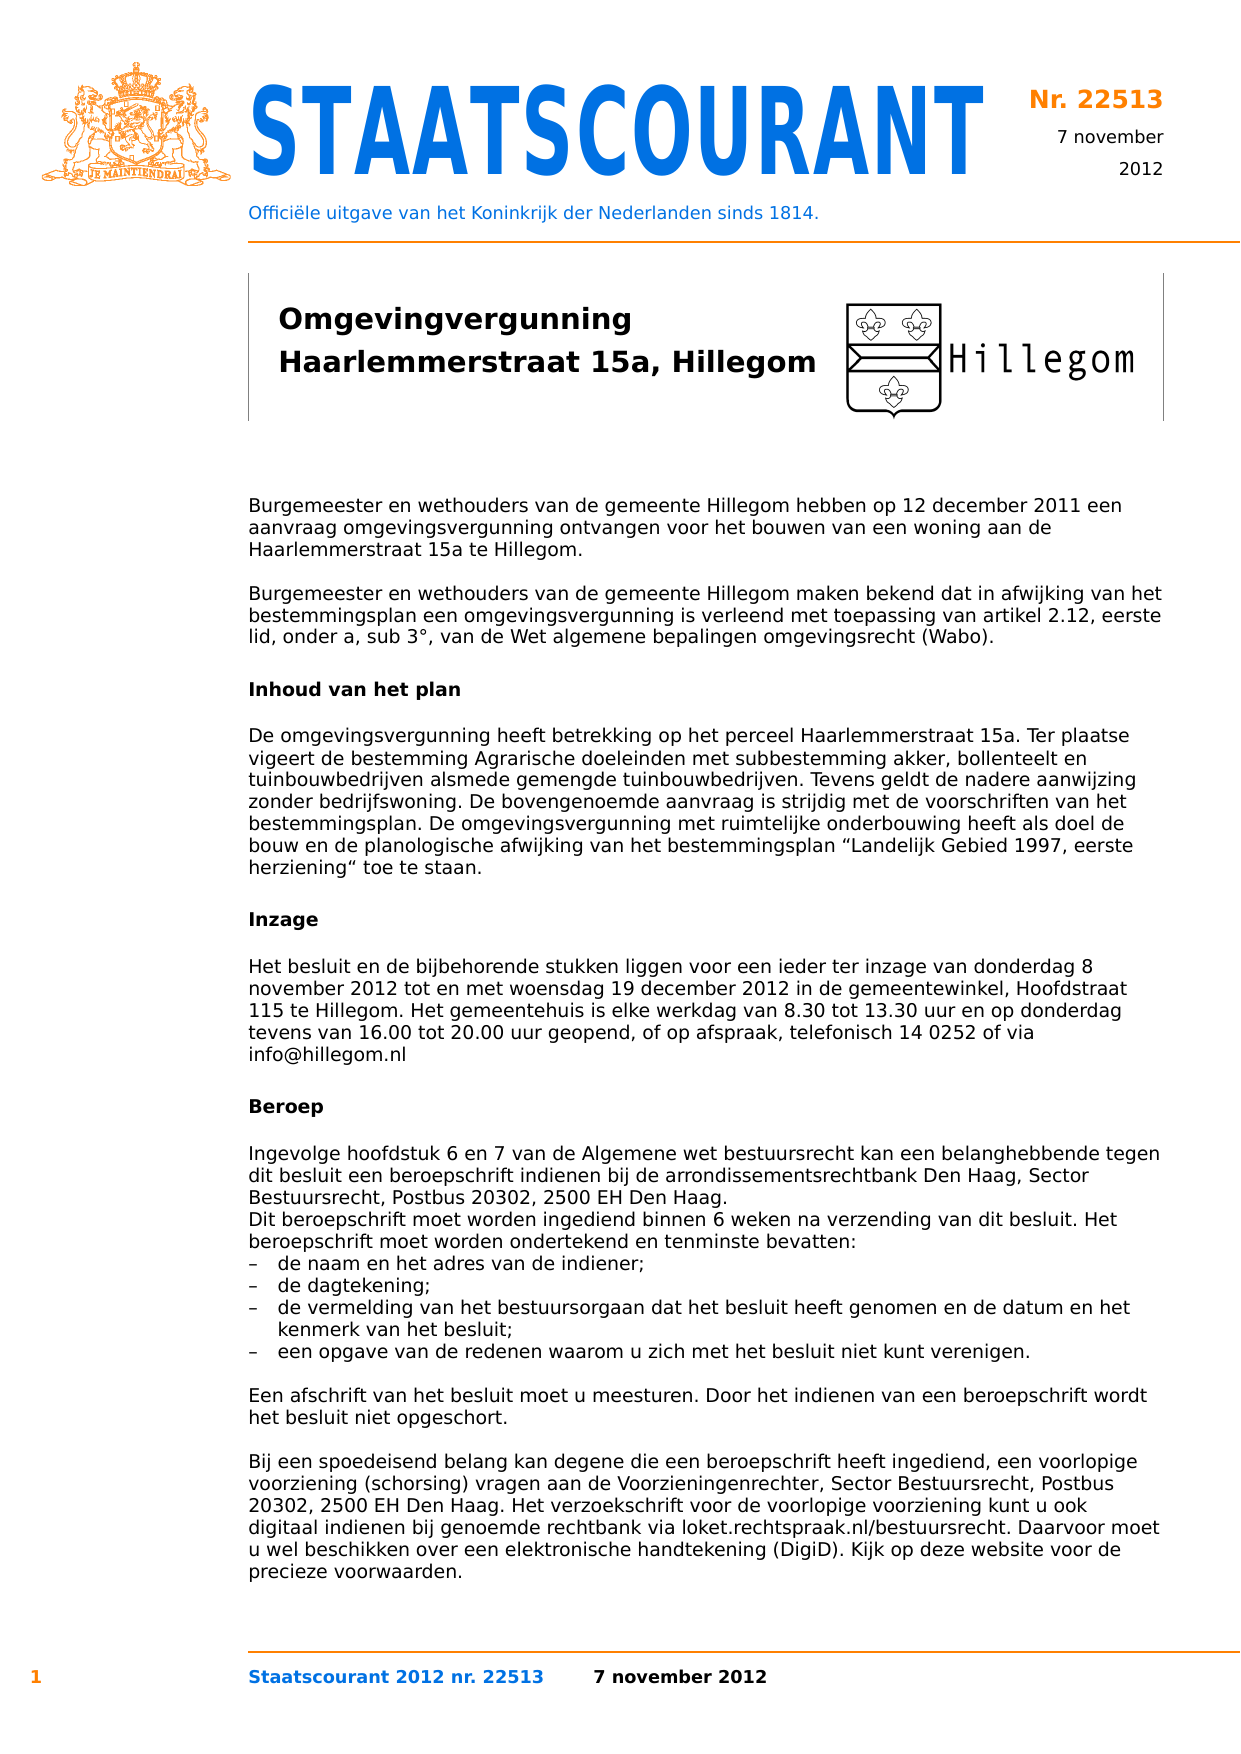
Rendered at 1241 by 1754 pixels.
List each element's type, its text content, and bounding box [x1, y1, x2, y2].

table_cell 2012 [998, 153, 1240, 203]
table_header [25, 62, 248, 241]
text Een afschrift van het besluit moet u meesturen. Door het indienen van een beroepschrift wordt het besluit niet opgeschort. [248, 1385, 1163, 1429]
table_header STAATSCOURANT [248, 62, 998, 203]
subtitle Inzage [248, 909, 1163, 931]
text Dit beroepschrift moet worden ingediend binnen 6 weken na verzending van dit besluit. Het beroepschrift moet worden ondertekend en tenminste bevatten: [248, 1209, 1163, 1253]
subtitle Beroep [248, 1096, 1163, 1118]
table_header Nr. 22513 [998, 62, 1240, 121]
text – de vermelding van het bestuursorgaan dat het besluit heeft genomen en de datum en het kenmerk van het besluit; [248, 1297, 1163, 1341]
text Het besluit en de bijbehorende stukken liggen voor een ieder ter inzage van donderdag 8 november 2012 tot en met woensdag 19 december 2012 in de gemeentewinkel, Hoofdstraat 115 te Hillegom. Het gemeentehuis is elke werkdag van 8.30 tot 13.30 uur en op donderdag tevens van 16.00 tot 20.00 uur geopend, of op afspraak, telefonisch 14 0252 of via info@hillegom.nl [248, 956, 1163, 1066]
picture [844, 302, 1134, 421]
text Burgemeester en wethouders van de gemeente Hillegom maken bekend dat in afwijking van het bestemmingsplan een omgevingsvergunning is verleend met toepassing van artikel 2.12, eerste lid, onder a, sub 3°, van de Wet algemene bepalingen omgevingsrecht (Wabo). [248, 582, 1163, 648]
text Ingevolge hoofdstuk 6 en 7 van de Algemene wet bestuursrecht kan een belanghebbende tegen dit besluit een beroepschrift indienen bij de arrondissementsrechtbank Den Haag, Sector Bestuursrecht, Postbus 20302, 2500 EH Den Haag. [248, 1143, 1163, 1209]
subtitle Omgevingvergunning Haarlemmerstraat 15a, Hillegom [249, 273, 1163, 421]
picture [41, 62, 231, 186]
table_cell Officiële uitgave van het Koninkrijk der Nederlanden sinds 1814. [248, 203, 1240, 241]
text Burgemeester en wethouders van de gemeente Hillegom hebben op 12 december 2011 een aanvraag omgevingsvergunning ontvangen voor het bouwen van een woning aan de Haarlemmerstraat 15a te Hillegom. [248, 495, 1163, 561]
text Bij een spoedeisend belang kan degene die een beroepschrift heeft ingediend, een voorlopige voorziening (schorsing) vragen aan de Voorzieningenrechter, Sector Bestuursrecht, Postbus 20302, 2500 EH Den Haag. Het verzoekschrift voor de voorlopige voorziening kunt u ook digitaal indienen bij genoemde rechtbank via loket.rechtspraak.nl/bestuursrecht. Daarvoor moet u wel beschikken over een elektronische handtekening (DigiD). Kijk op deze website voor de precieze voorwaarden. [248, 1451, 1163, 1582]
table_cell 7 november [998, 121, 1240, 153]
text – de dagtekening; [248, 1275, 1163, 1297]
text – een opgave van de redenen waarom u zich met het besluit niet kunt verenigen. [248, 1341, 1163, 1363]
text – de naam en het adres van de indiener; [248, 1253, 1163, 1275]
subtitle Inhoud van het plan [248, 678, 1163, 700]
text De omgevingsvergunning heeft betrekking op het perceel Haarlemmerstraat 15a. Ter plaatse vigeert de bestemming Agrarische doeleinden met subbestemming akker, bollenteelt en tuinbouwbedrijven alsmede gemengde tuinbouwbedrijven. Tevens geldt de nadere aanwijzing zonder bedrijfswoning. De bovengenoemde aanvraag is strijdig met de voorschriften van het bestemmingsplan. De omgevingsvergunning met ruimtelijke onderbouwing heeft als doel de bouw en de planologische afwijking van het bestemmingsplan “Landelijk Gebied 1997, eerste herziening“ toe te staan. [248, 725, 1163, 879]
